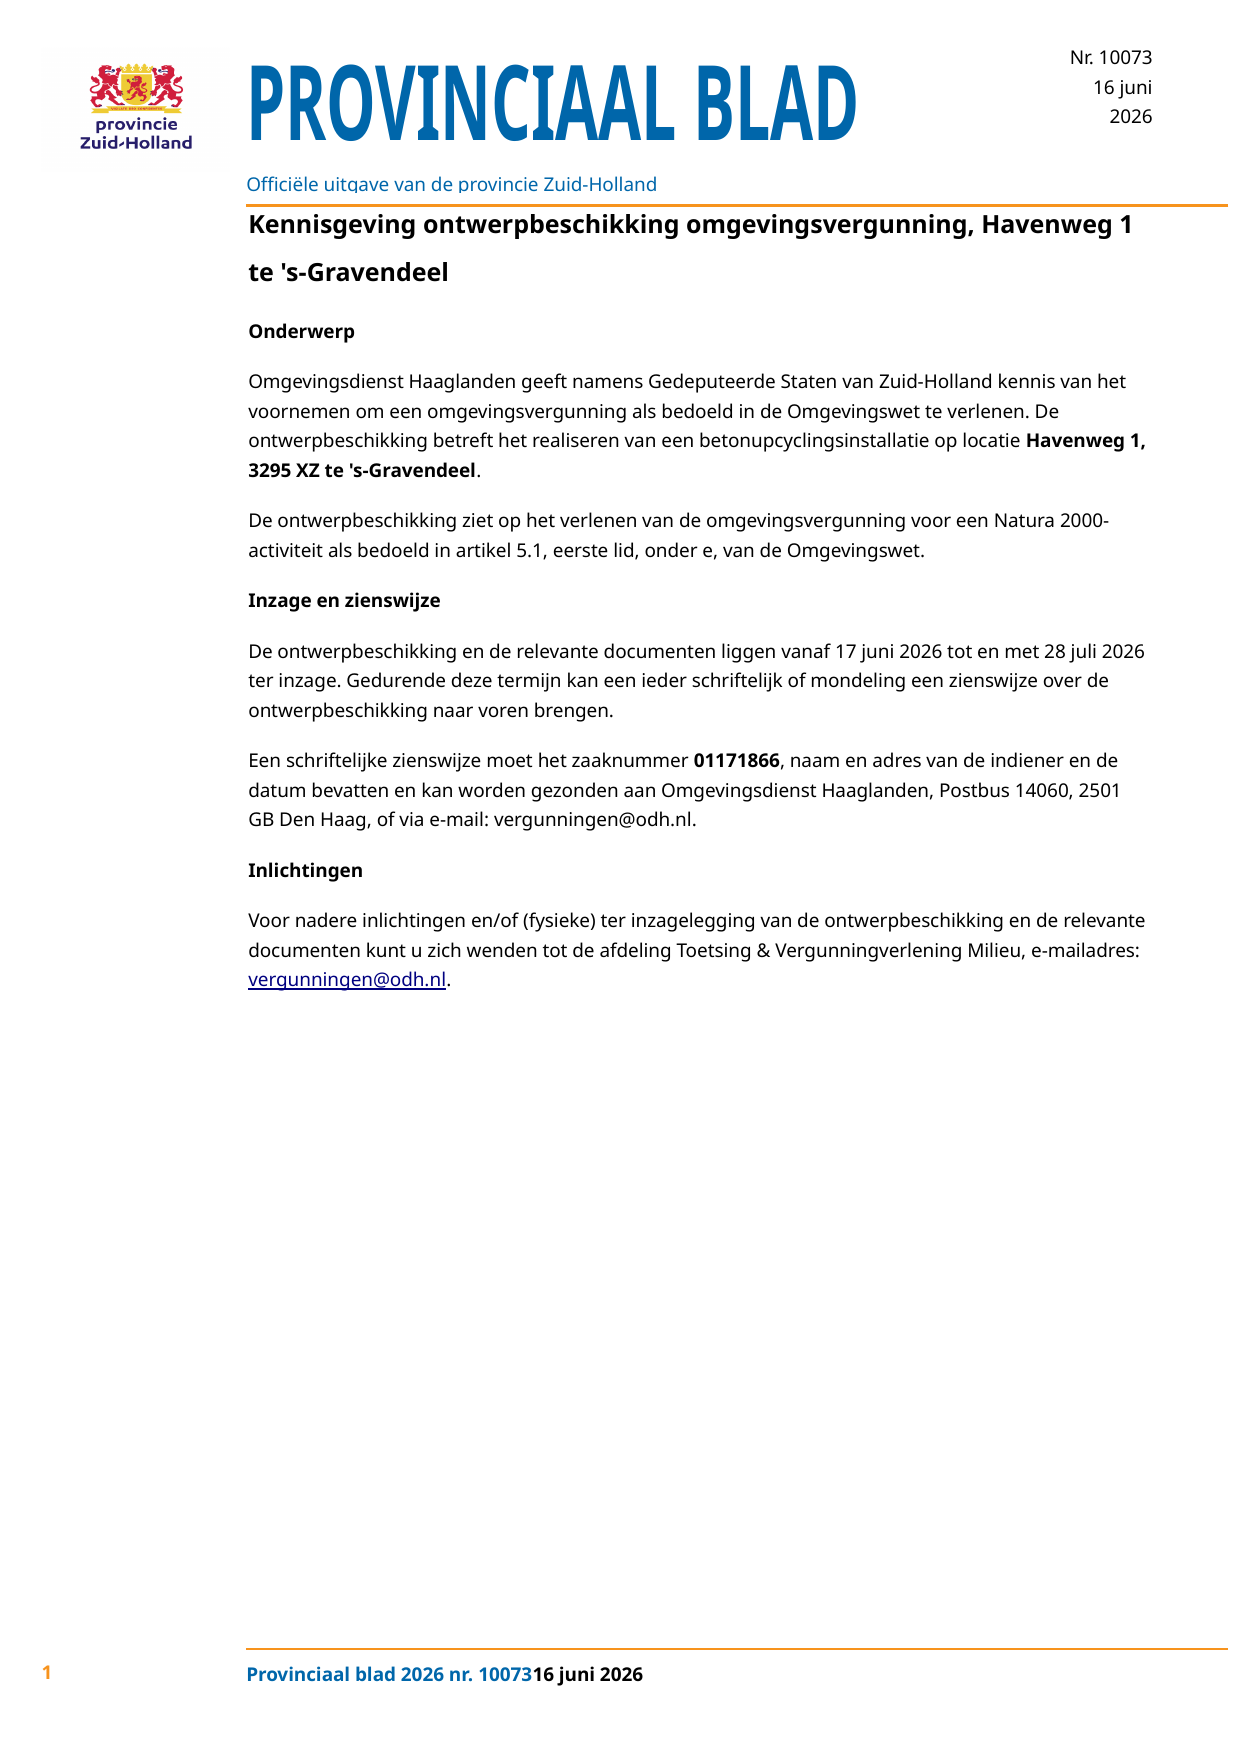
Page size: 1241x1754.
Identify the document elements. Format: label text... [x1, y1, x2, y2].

text De ontwerpbeschikking en de relevante documenten liggen vanaf 17 juni 2026 tot en met 28 juli 2026 ter inzage. Gedurende deze termijn kan een ieder schriftelijk of mondeling een zienswijze over de ontwerpbeschikking naar voren brengen. [248, 638, 1152, 723]
text Inlichtingen [248, 857, 1152, 883]
text Kennisgeving ontwerpbeschikking omgevingsvergunning, Havenweg 1 te 's-Gravendeel [248, 207, 1152, 288]
text Voor nadere inlichtingen en/of (fysieke) ter inzagelegging van de ontwerpbeschikking en de relevante documenten kunt u zich wenden tot de afdeling Toetsing & Vergunningverlening Milieu, e-mailadres: vergunningen@odh.nl. [248, 907, 1152, 992]
text Inzage en zienswijze [248, 587, 1152, 613]
text Onderwerp [248, 318, 1152, 344]
picture [41, 47, 231, 172]
text Omgevingsdienst Haaglanden geeft namens Gedeputeerde Staten van Zuid-Holland kennis van het voornemen om een omgevingsvergunning als bedoeld in de Omgevingswet te verlenen. De ontwerpbeschikking betreft het realiseren van een betonupcyclingsinstallatie op locatie Havenweg 1, 3295 XZ te 's-Gravendeel. [248, 368, 1152, 483]
text Een schriftelijke zienswijze moet het zaaknummer 01171866, naam en adres van de indiener en de datum bevatten en kan worden gezonden aan Omgevingsdienst Haaglanden, Postbus 14060, 2501 GB Den Haag, of via e-mail: vergunningen@odh.nl. [248, 747, 1152, 832]
text De ontwerpbeschikking ziet op het verlenen van de omgevingsvergunning voor een Natura 2000-activiteit als bedoeld in artikel 5.1, eerste lid, onder e, van de Omgevingswet. [248, 507, 1152, 563]
